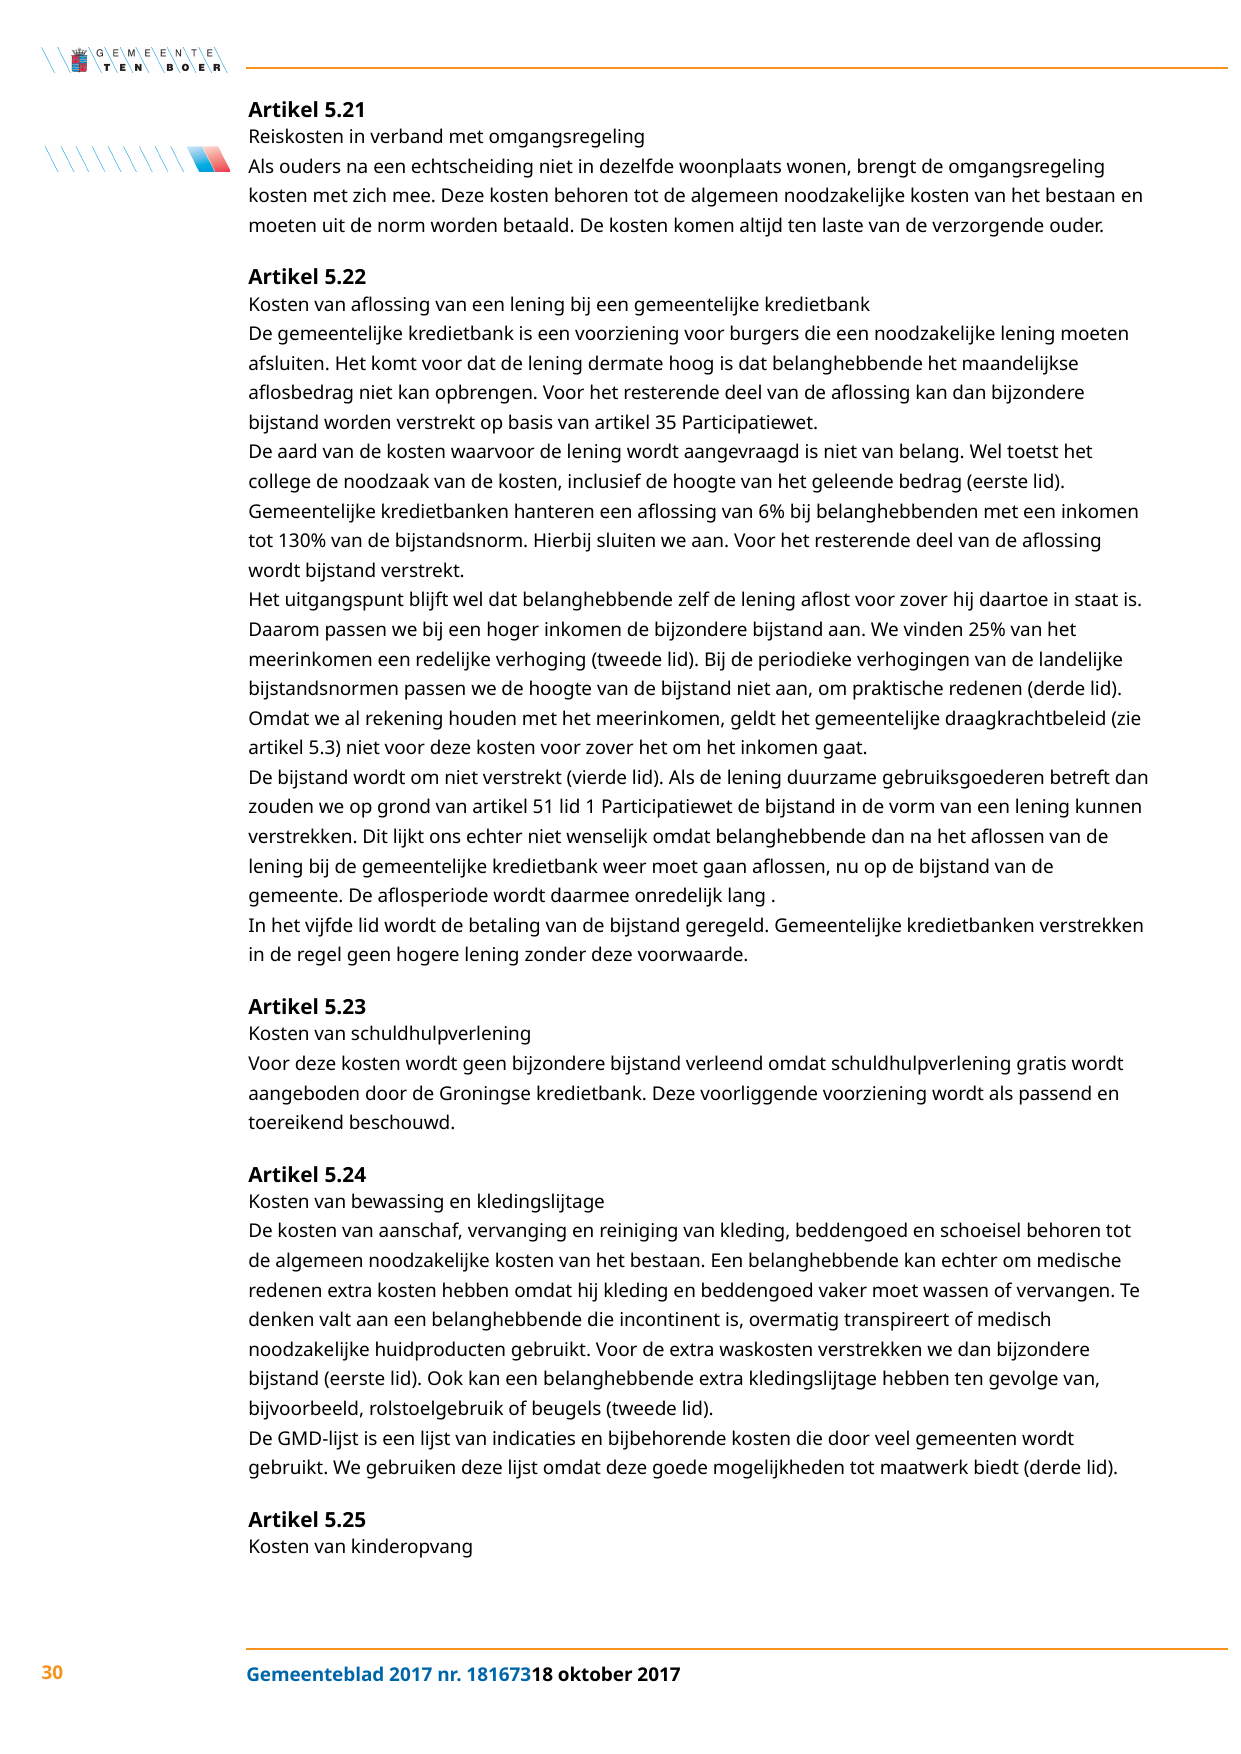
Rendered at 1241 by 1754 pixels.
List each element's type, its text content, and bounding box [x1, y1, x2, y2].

text Kosten van schuldhulpverlening [248, 1021, 1152, 1046]
text Kosten van kinderopvang [248, 1533, 1152, 1559]
picture [41, 47, 231, 172]
text Gemeentelijke kredietbanken hanteren een aflossing van 6% bij belanghebbenden met een inkomen tot 130% van de bijstandsnorm. Hierbij sluiten we aan. Voor het resterende deel van de aflossing wordt bijstand verstrekt. [248, 498, 1152, 583]
text Kosten van aflossing van een lening bij een gemeentelijke kredietbank [248, 291, 1152, 317]
text Als ouders na een echtscheiding niet in dezelfde woonplaats wonen, brengt de omgangsregeling kosten met zich mee. Deze kosten behoren tot de algemeen noodzakelijke kosten van het bestaan en moeten uit de norm worden betaald. De kosten komen altijd ten laste van de verzorgende ouder. [248, 153, 1152, 238]
text De aard van de kosten waarvoor de lening wordt aangevraagd is niet van belang. Wel toetst het college de noodzaak van de kosten, inclusief de hoogte van het geleende bedrag (eerste lid). [248, 439, 1152, 494]
text Kosten van bewassing en kledingslijtage [248, 1188, 1152, 1214]
text Voor deze kosten wordt geen bijzondere bijstand verleend omdat schuldhulpverlening gratis wordt aangeboden door de Groningse kredietbank. Deze voorliggende voorziening wordt als passend en toereikend beschouwd. [248, 1050, 1152, 1135]
text In het vijfde lid wordt de betaling van de bijstand geregeld. Gemeentelijke kredietbanken verstrekken in de regel geen hogere lening zonder deze voorwaarde. [248, 912, 1152, 967]
text Artikel 5.22 [248, 262, 1152, 291]
text Reiskosten in verband met omgangsregeling [248, 123, 1152, 149]
text Artikel 5.25 [248, 1505, 1152, 1533]
text Het uitgangspunt blijft wel dat belanghebbende zelf de lening aflost voor zover hij daartoe in staat is. Daarom passen we bij een hoger inkomen de bijzondere bijstand aan. We vinden 25% van het meerinkomen een redelijke verhoging (tweede lid). Bij de periodieke verhogingen van de landelijke bijstandsnormen passen we de hoogte van de bijstand niet aan, om praktische redenen (derde lid). Omdat we al rekening houden met het meerinkomen, geldt het gemeentelijke draagkrachtbeleid (zie artikel 5.3) niet voor deze kosten voor zover het om het inkomen gaat. [248, 587, 1152, 760]
text Artikel 5.21 [248, 95, 1152, 123]
text De GMD-lijst is een lijst van indicaties en bijbehorende kosten die door veel gemeenten wordt gebruikt. We gebruiken deze lijst omdat deze goede mogelijkheden tot maatwerk biedt (derde lid). [248, 1425, 1152, 1480]
text De bijstand wordt om niet verstrekt (vierde lid). Als de lening duurzame gebruiksgoederen betreft dan zouden we op grond van artikel 51 lid 1 Participatiewet de bijstand in de vorm van een lening kunnen verstrekken. Dit lijkt ons echter niet wenselijk omdat belanghebbende dan na het aflossen van de lening bij de gemeentelijke kredietbank weer moet gaan aflossen, nu op de bijstand van de gemeente. De aflosperiode wordt daarmee onredelijk lang . [248, 764, 1152, 908]
text Artikel 5.24 [248, 1160, 1152, 1188]
text Artikel 5.23 [248, 992, 1152, 1021]
text De kosten van aanschaf, vervanging en reiniging van kleding, beddengoed en schoeisel behoren tot de algemeen noodzakelijke kosten van het bestaan. Een belanghebbende kan echter om medische redenen extra kosten hebben omdat hij kleding en beddengoed vaker moet wassen of vervangen. Te denken valt aan een belanghebbende die incontinent is, overmatig transpireert of medisch noodzakelijke huidproducten gebruikt. Voor de extra waskosten verstrekken we dan bijzondere bijstand (eerste lid). Ook kan een belanghebbende extra kledingslijtage hebben ten gevolge van, bijvoorbeeld, rolstoelgebruik of beugels (tweede lid). [248, 1218, 1152, 1421]
text De gemeentelijke kredietbank is een voorziening voor burgers die een noodzakelijke lening moeten afsluiten. Het komt voor dat de lening dermate hoog is dat belanghebbende het maandelijkse aflosbedrag niet kan opbrengen. Voor het resterende deel van de aflossing kan dan bijzondere bijstand worden verstrekt op basis van artikel 35 Participatiewet. [248, 320, 1152, 435]
